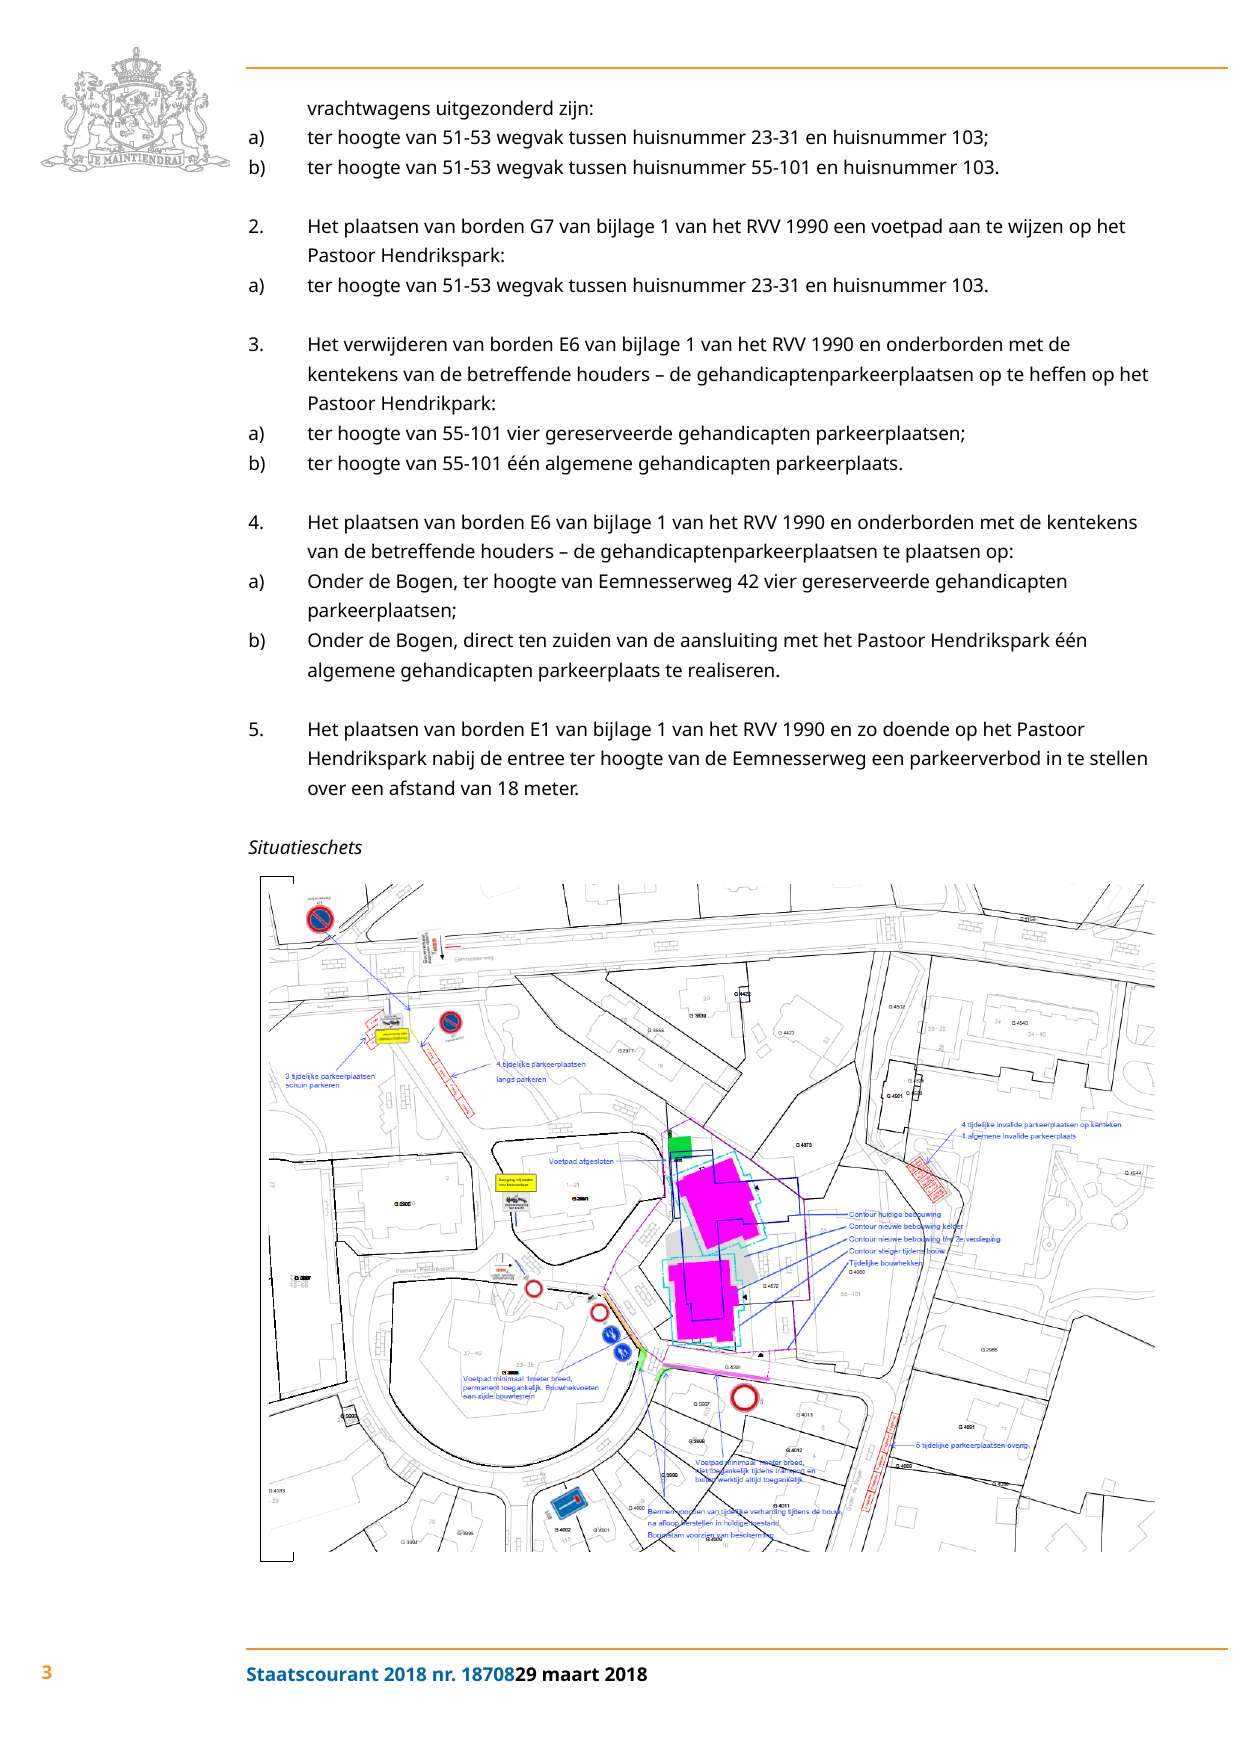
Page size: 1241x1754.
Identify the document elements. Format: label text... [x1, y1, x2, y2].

list Het verwijderen van borden E6 van bijlage 1 van het RVV 1990 en onderborden met de kentekens van de betreffende houders – de gehandicaptenparkeerplaatsen op te heffen op het Pastoor Hendrikpark: [248, 331, 1152, 416]
list Onder de Bogen, ter hoogte van Eemnesserweg 42 vier gereserveerde gehandicapten parkeerplaatsen; [248, 568, 1152, 623]
list ter hoogte van 51-53 wegvak tussen huisnummer 23-31 en huisnummer 103; [248, 124, 1152, 150]
list ter hoogte van 55-101 één algemene gehandicapten parkeerplaats. [248, 450, 1152, 476]
picture [41, 47, 231, 172]
text Situatieschets [248, 834, 1152, 860]
picture [268, 884, 1155, 1552]
list ter hoogte van 55-101 vier gereserveerde gehandicapten parkeerplaatsen; [248, 420, 1152, 446]
list Onder de Bogen, direct ten zuiden van de aansluiting met het Pastoor Hendrikspark één algemene gehandicapten parkeerplaats te realiseren. [248, 627, 1152, 683]
list ter hoogte van 51-53 wegvak tussen huisnummer 55-101 en huisnummer 103. [248, 154, 1152, 180]
list Het plaatsen van borden G7 van bijlage 1 van het RVV 1990 een voetpad aan te wijzen op het Pastoor Hendrikspark: [248, 213, 1152, 268]
list Het plaatsen van borden E1 van bijlage 1 van het RVV 1990 en zo doende op het Pastoor Hendrikspark nabij de entree ter hoogte van de Eemnesserweg een parkeerverbod in te stellen over een afstand van 18 meter. [248, 716, 1152, 801]
list ter hoogte van 51-53 wegvak tussen huisnummer 23-31 en huisnummer 103. [248, 272, 1152, 298]
list Het plaatsen van borden E6 van bijlage 1 van het RVV 1990 en onderborden met de kentekens van de betreffende houders – de gehandicaptenparkeerplaatsen te plaatsen op: [248, 509, 1152, 564]
list vrachtwagens uitgezonderd zijn: [248, 95, 1152, 121]
